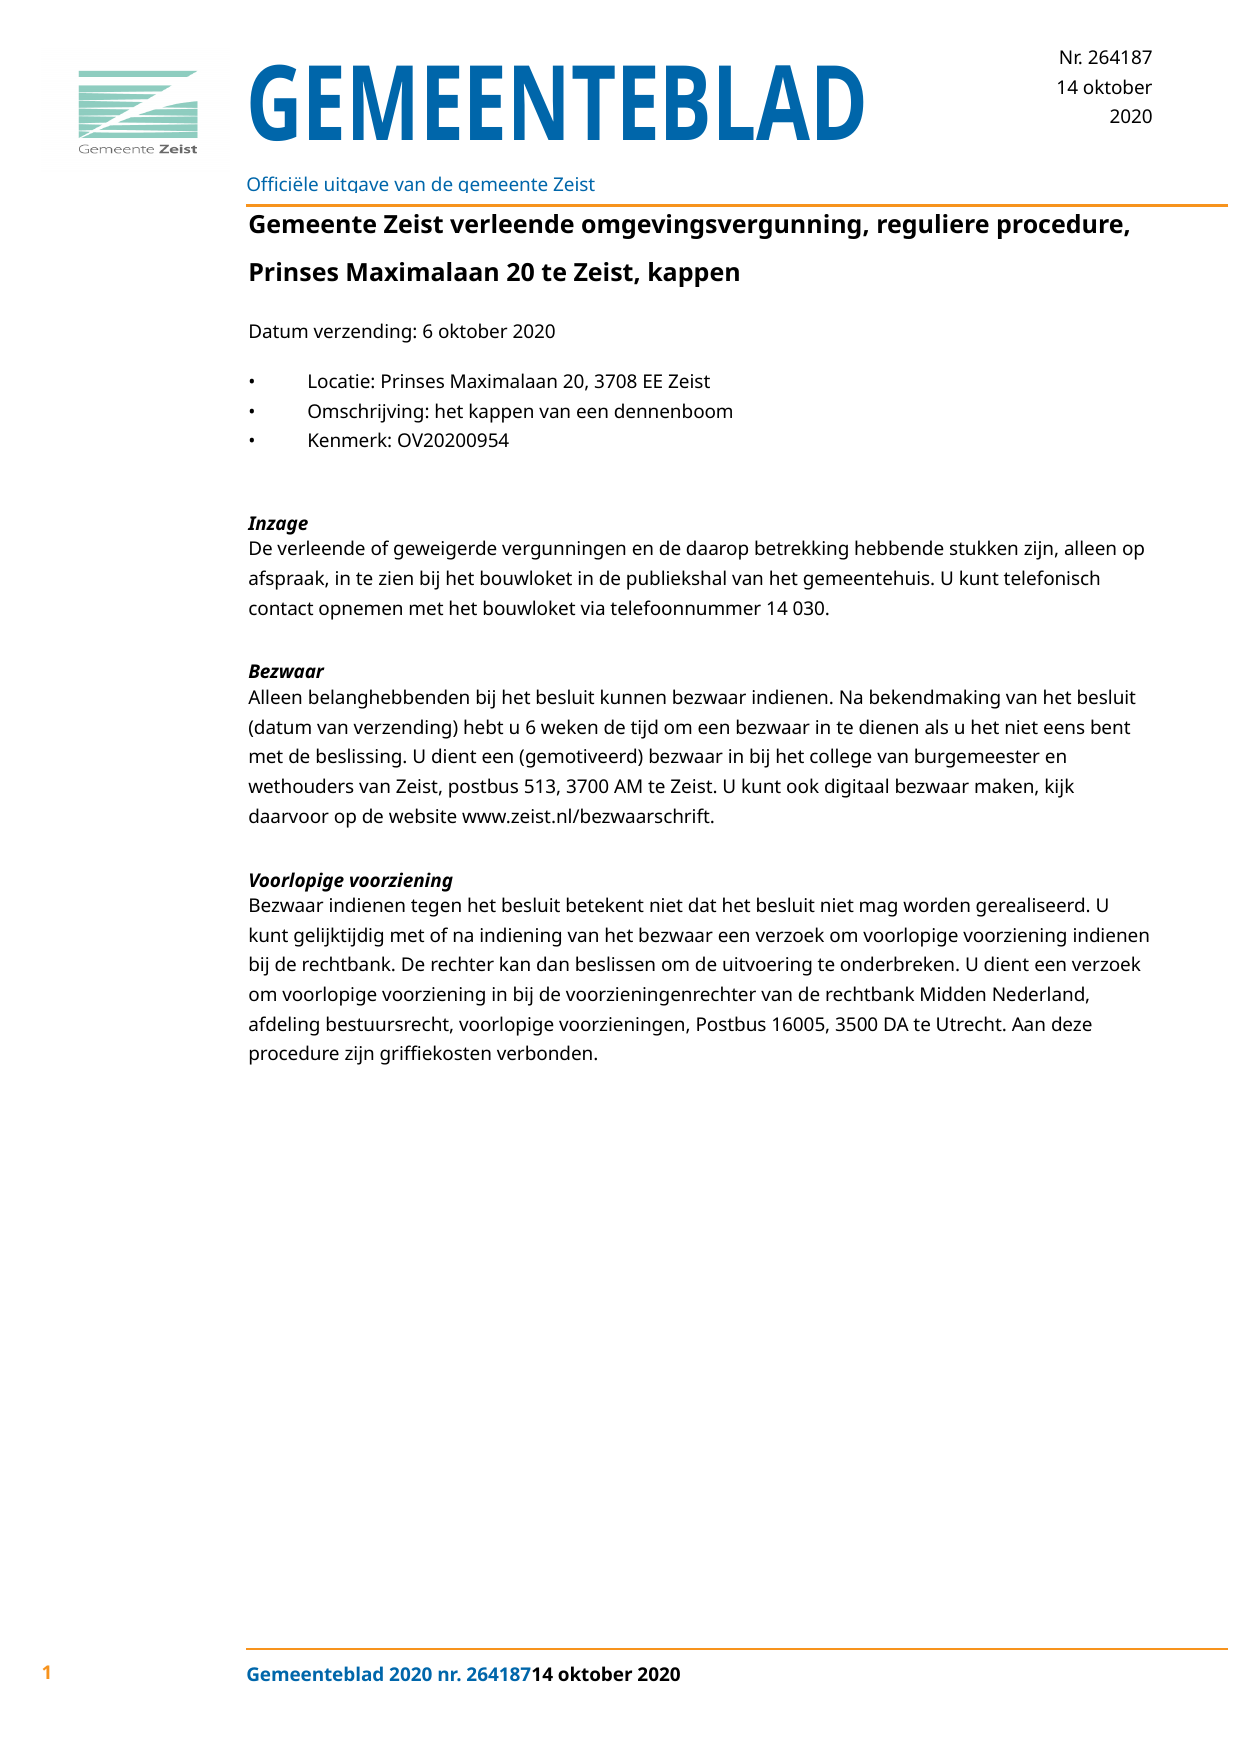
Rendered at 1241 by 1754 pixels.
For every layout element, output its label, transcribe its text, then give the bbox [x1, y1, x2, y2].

picture [41, 47, 231, 172]
list Kenmerk: OV20200954 [248, 427, 1152, 453]
text Datum verzending: 6 oktober 2020 [248, 318, 1152, 344]
text Inzage [248, 510, 1152, 536]
list Locatie: Prinses Maximalaan 20, 3708 EE Zeist [248, 368, 1152, 394]
text Bezwaar indienen tegen het besluit betekent niet dat het besluit niet mag worden gerealiseerd. U kunt gelijktijdig met of na indiening van het bezwaar een verzoek om voorlopige voorziening indienen bij de rechtbank. De rechter kan dan beslissen om de uitvoering te onderbreken. U dient een verzoek om voorlopige voorziening in bij de voorzieningenrechter van de rechtbank Midden Nederland, afdeling bestuursrecht, voorlopige voorzieningen, Postbus 16005, 3500 DA te Utrecht. Aan deze procedure zijn griffiekosten verbonden. [248, 892, 1152, 1066]
text Bezwaar [248, 659, 1152, 684]
text Voorlopige voorziening [248, 867, 1152, 892]
text Alleen belanghebbenden bij het besluit kunnen bezwaar indienen. Na bekendmaking van het besluit (datum van verzending) hebt u 6 weken de tijd om een bezwaar in te dienen als u het niet eens bent met de beslissing. U dient een (gemotiveerd) bezwaar in bij het college van burgemeester en wethouders van Zeist, postbus 513, 3700 AM te Zeist. U kunt ook digitaal bezwaar maken, kijk daarvoor op de website www.zeist.nl/bezwaarschrift. [248, 684, 1152, 828]
text Gemeente Zeist verleende omgevingsvergunning, reguliere procedure, Prinses Maximalaan 20 te Zeist, kappen [248, 207, 1152, 288]
text De verleende of geweigerde vergunningen en de daarop betrekking hebbende stukken zijn, alleen op afspraak, in te zien bij het bouwloket in de publiekshal van het gemeentehuis. U kunt telefonisch contact opnemen met het bouwloket via telefoonnummer 14 030. [248, 536, 1152, 621]
list Omschrijving: het kappen van een dennenboom [248, 398, 1152, 424]
